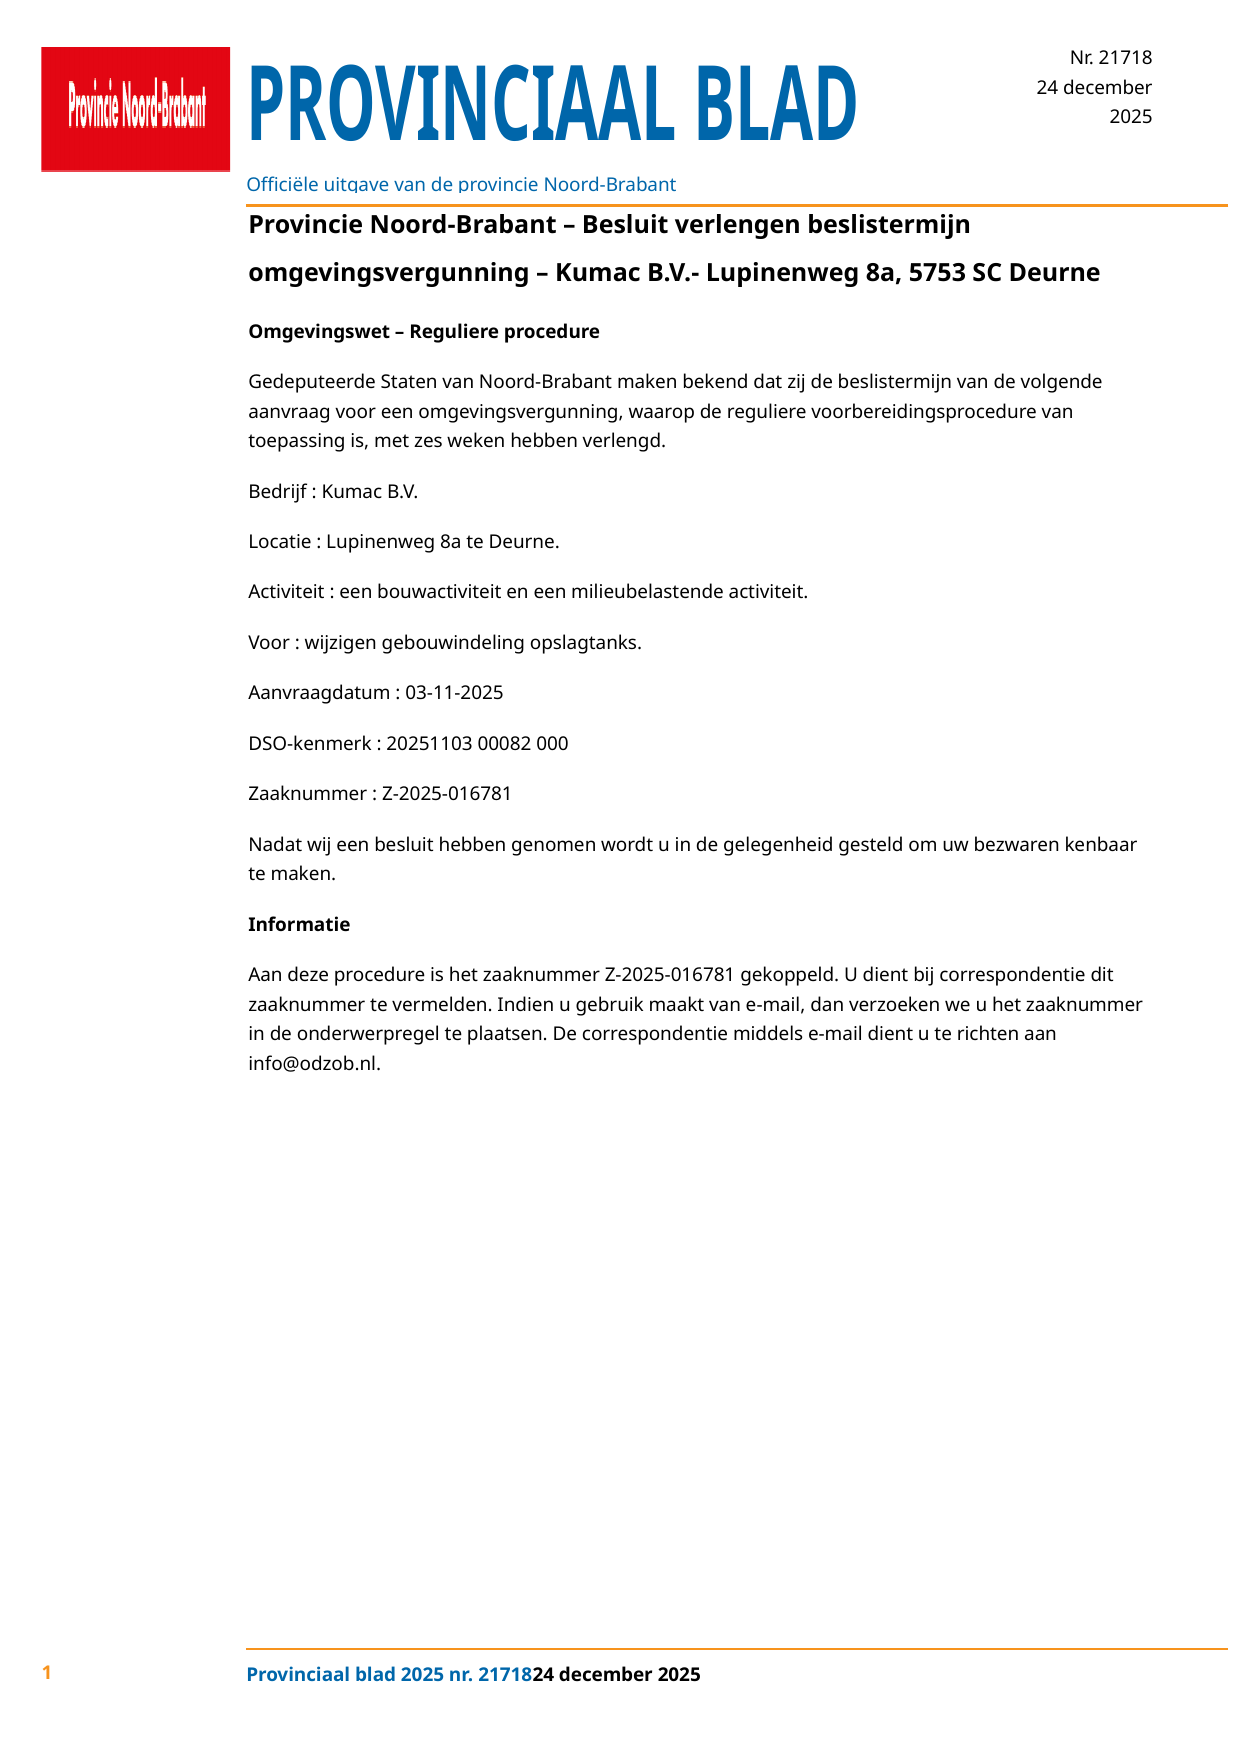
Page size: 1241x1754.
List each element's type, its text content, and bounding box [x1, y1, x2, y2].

text Nadat wij een besluit hebben genomen wordt u in de gelegenheid gesteld om uw bezwaren kenbaar te maken. [248, 831, 1152, 886]
text Gedeputeerde Staten van Noord-Brabant maken bekend dat zij de beslistermijn van de volgende aanvraag voor een omgevingsvergunning, waarop de reguliere voorbereidingsprocedure van toepassing is, met zes weken hebben verlengd. [248, 368, 1152, 453]
text Voor : wijzigen gebouwindeling opslagtanks. [248, 629, 1152, 655]
text DSO-kenmerk : 20251103 00082 000 [248, 730, 1152, 756]
text Aan deze procedure is het zaaknummer Z-2025-016781 gekoppeld. U dient bij correspondentie dit zaaknummer te vermelden. Indien u gebruik maakt van e-mail, dan verzoeken we u het zaaknummer in de onderwerpregel te plaatsen. De correspondentie middels e-mail dient u te richten aan info@odzob.nl. [248, 961, 1152, 1076]
text Bedrijf : Kumac B.V. [248, 478, 1152, 504]
text Activiteit : een bouwactiviteit en een milieubelastende activiteit. [248, 579, 1152, 604]
text Locatie : Lupinenweg 8a te Deurne. [248, 528, 1152, 554]
text Zaaknummer : Z-2025-016781 [248, 780, 1152, 806]
text Provincie Noord-Brabant – Besluit verlengen beslistermijn omgevingsvergunning – Kumac B.V.- Lupinenweg 8a, 5753 SC Deurne [248, 207, 1152, 288]
picture [41, 47, 231, 172]
text Informatie [248, 911, 1152, 937]
text Omgevingswet – Reguliere procedure [248, 318, 1152, 344]
text Aanvraagdatum : 03-11-2025 [248, 679, 1152, 705]
